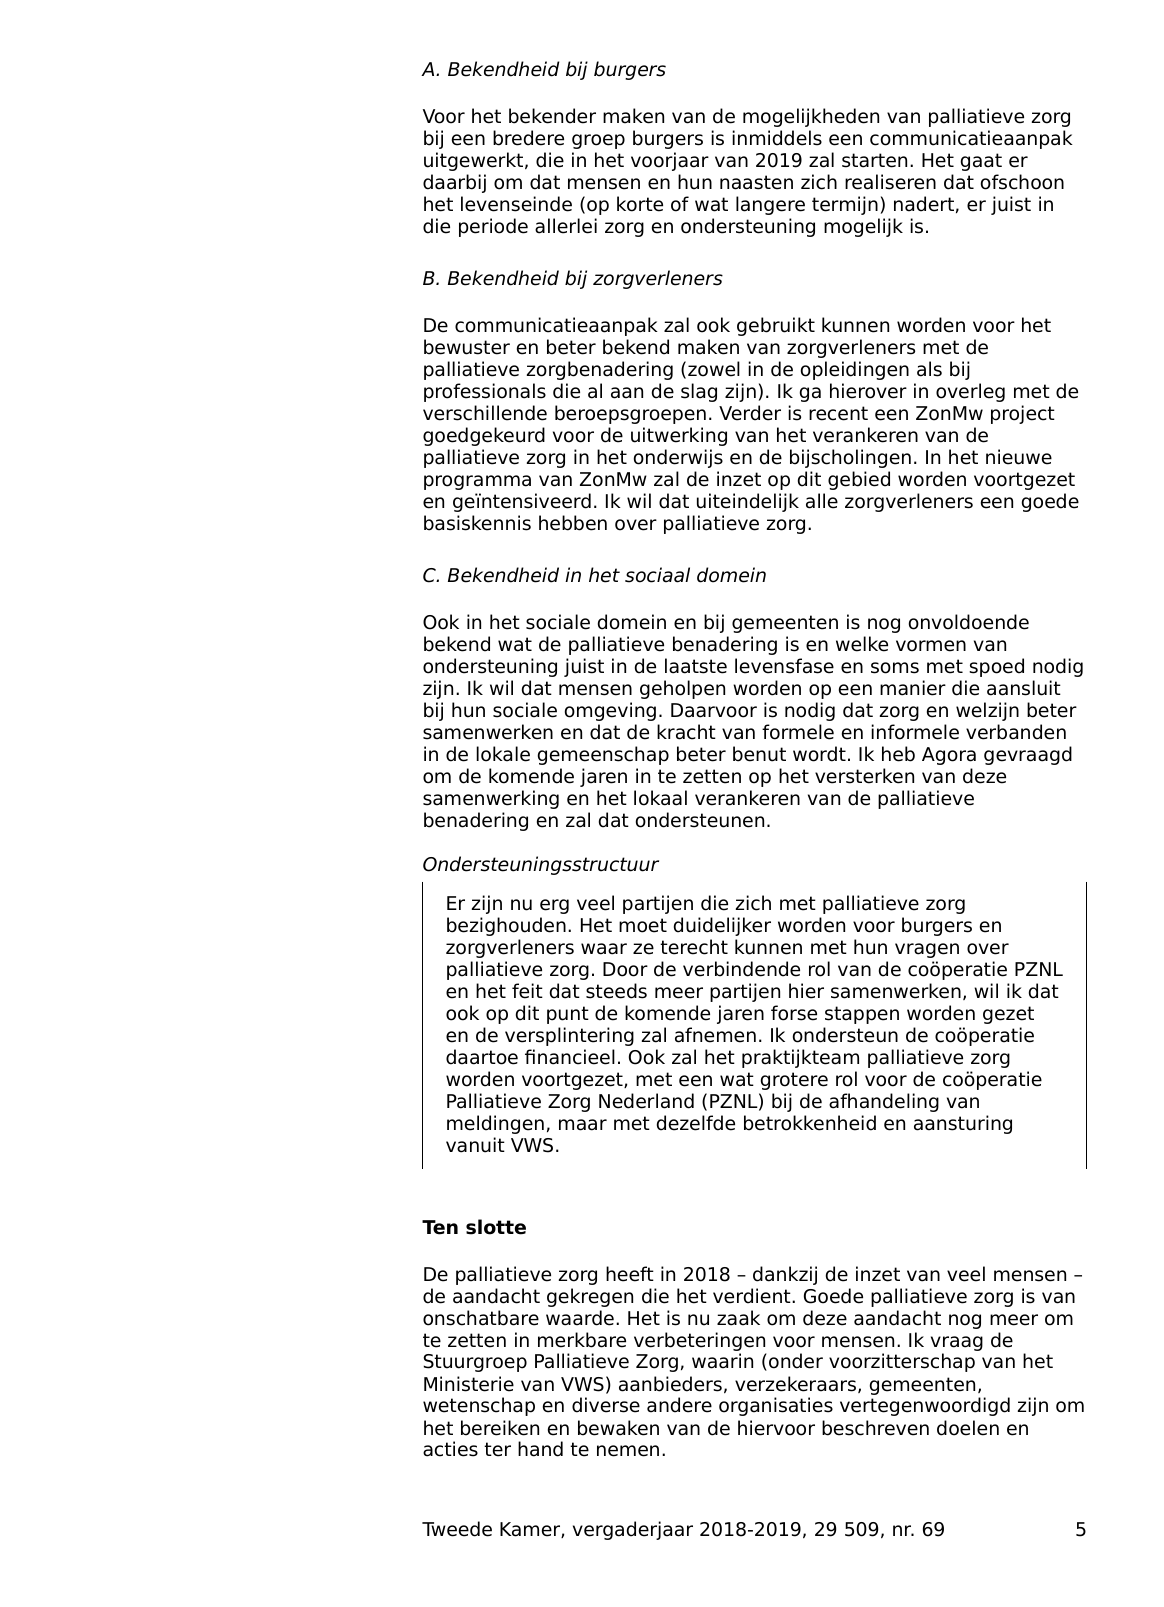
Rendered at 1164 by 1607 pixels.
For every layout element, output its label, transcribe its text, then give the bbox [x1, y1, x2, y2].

subtitle A. Bekendheid bij burgers [422, 59, 1087, 81]
subtitle Ten slotte [422, 1217, 1087, 1238]
text Voor het bekender maken van de mogelijkheden van palliatieve zorg bij een bredere groep burgers is inmiddels een communicatieaanpak uitgewerkt, die in het voorjaar van 2019 zal starten. Het gaat er daarbij om dat mensen en hun naasten zich realiseren dat ofschoon het levenseinde (op korte of wat langere termijn) nadert, er juist in die periode allerlei zorg en ondersteuning mogelijk is. [422, 106, 1087, 238]
text De palliatieve zorg heeft in 2018 – dankzij de inzet van veel mensen – de aandacht gekregen die het verdient. Goede palliatieve zorg is van onschatbare waarde. Het is nu zaak om deze aandacht nog meer om te zetten in merkbare verbeteringen voor mensen. Ik vraag de Stuurgroep Palliatieve Zorg, waarin (onder voorzitterschap van het Ministerie van VWS) aanbieders, verzekeraars, gemeenten, wetenschap en diverse andere organisaties vertegenwoordigd zijn om het bereiken en bewaken van de hiervoor beschreven doelen en acties ter hand te nemen. [422, 1263, 1087, 1461]
subtitle B. Bekendheid bij zorgverleners [422, 268, 1087, 290]
text De communicatieaanpak zal ook gebruikt kunnen worden voor het bewuster en beter bekend maken van zorgverleners met de palliatieve zorgbenadering (zowel in de opleidingen als bij professionals die al aan de slag zijn). Ik ga hierover in overleg met de verschillende beroepsgroepen. Verder is recent een ZonMw project goedgekeurd voor de uitwerking van het verankeren van de palliatieve zorg in het onderwijs en de bijscholingen. In het nieuwe programma van ZonMw zal de inzet op dit gebied worden voortgezet en geïntensiveerd. Ik wil dat uiteindelijk alle zorgverleners een goede basiskennis hebben over palliatieve zorg. [422, 315, 1087, 535]
subtitle Ondersteuningsstructuur [422, 854, 1087, 876]
subtitle C. Bekendheid in het sociaal domein [422, 565, 1087, 587]
text Ook in het sociale domein en bij gemeenten is nog onvoldoende bekend wat de palliatieve benadering is en welke vormen van ondersteuning juist in de laatste levensfase en soms met spoed nodig zijn. Ik wil dat mensen geholpen worden op een manier die aansluit bij hun sociale omgeving. Daarvoor is nodig dat zorg en welzijn beter samenwerken en dat de kracht van formele en informele verbanden in de lokale gemeenschap beter benut wordt. Ik heb Agora gevraagd om de komende jaren in te zetten op het versterken van deze samenwerking en het lokaal verankeren van de palliatieve benadering en zal dat ondersteunen. [422, 612, 1087, 831]
table_header Er zijn nu erg veel partijen die zich met palliatieve zorg bezighouden. Het moet duidelijker worden voor burgers en zorgverleners waar ze terecht kunnen met hun vragen over palliatieve zorg. Door de verbindende rol van de coöperatie PZNL en het feit dat steeds meer partijen hier samenwerken, wil ik dat ook op dit punt de komende jaren forse stappen worden gezet en de versplintering zal afnemen. Ik ondersteun de coöperatie daartoe financieel. Ook zal het praktijkteam palliatieve zorg worden voortgezet, met een wat grotere rol voor de coöperatie Palliatieve Zorg Nederland (PZNL) bij de afhandeling van meldingen, maar met dezelfde betrokkenheid en aansturing vanuit VWS. [423, 882, 1086, 1169]
